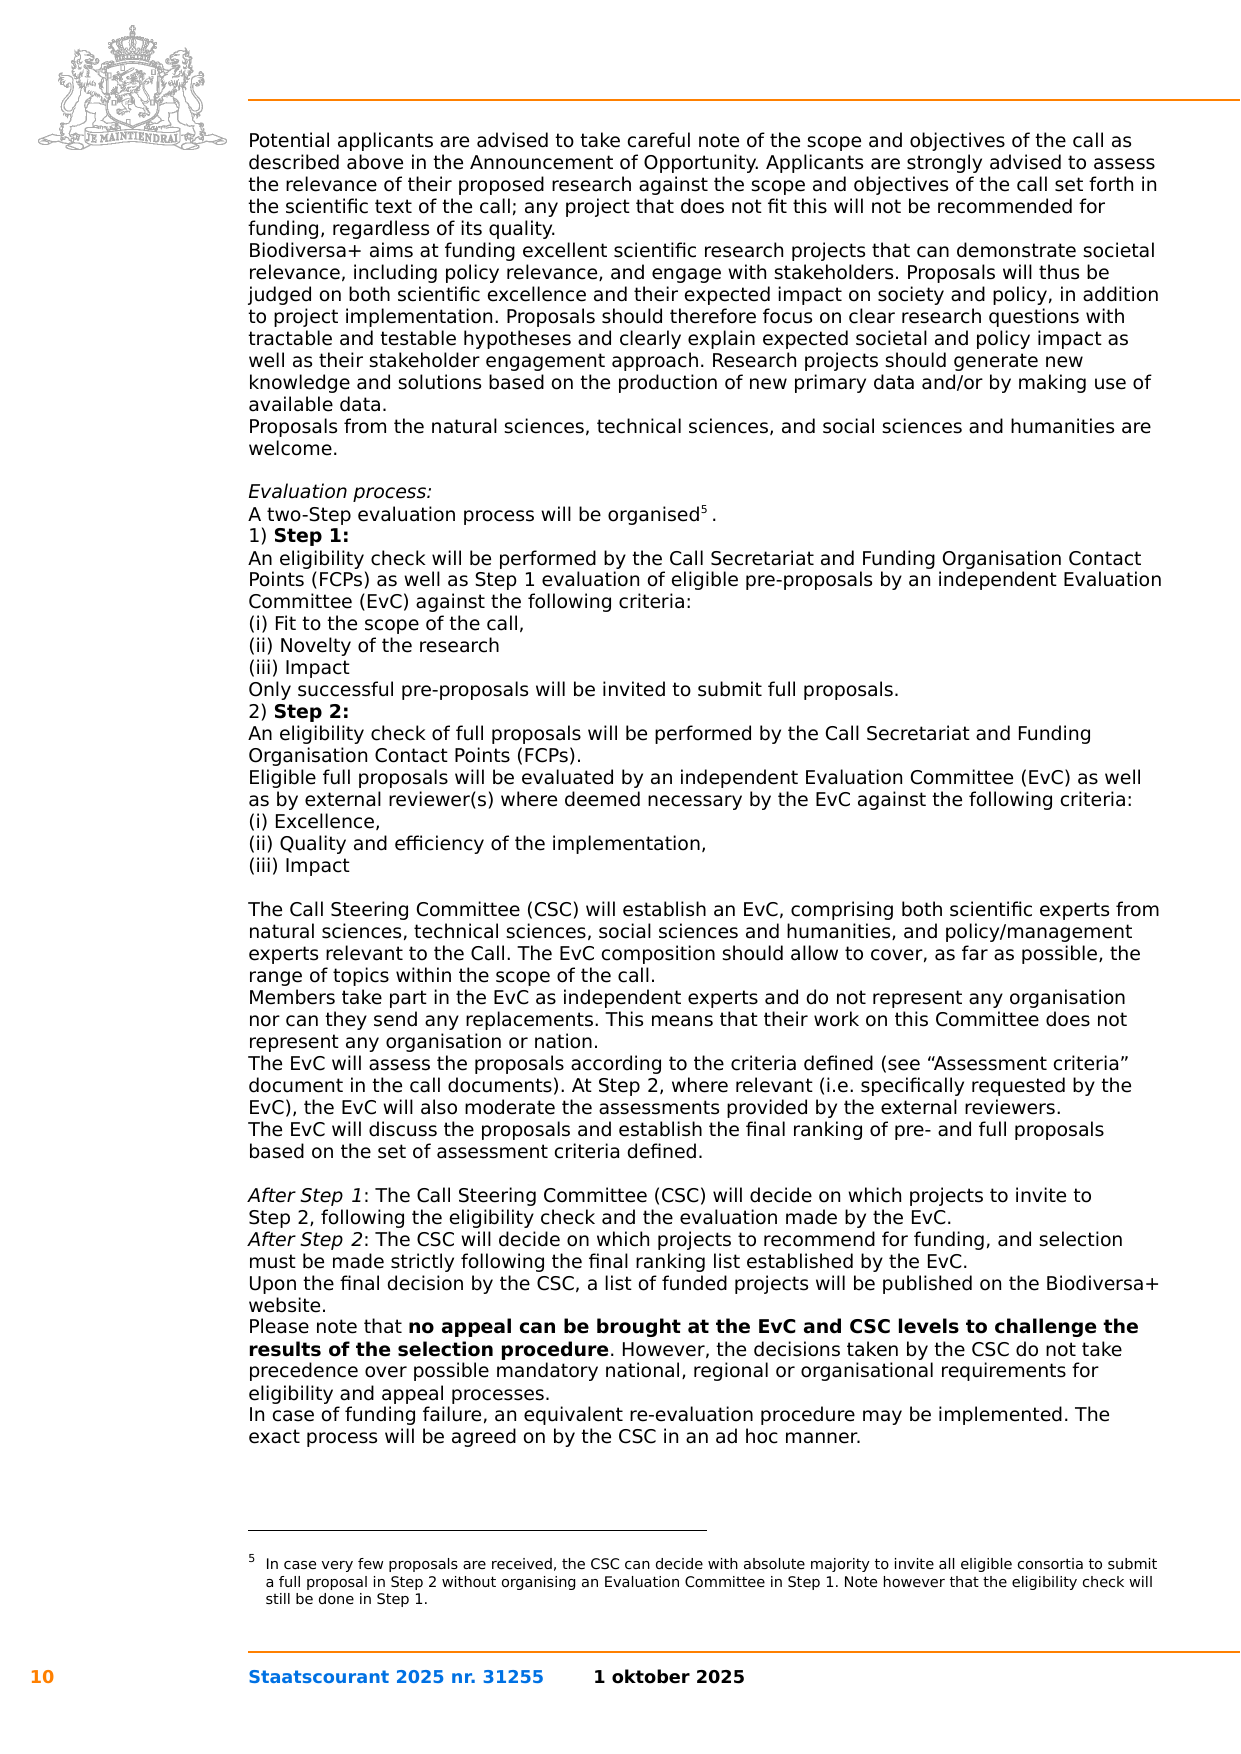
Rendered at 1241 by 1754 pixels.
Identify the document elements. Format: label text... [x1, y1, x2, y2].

text (ii) Quality and efficiency of the implementation, [248, 833, 1163, 855]
text Biodiversa+ aims at funding excellent scientific research projects that can demonstrate societal relevance, including policy relevance, and engage with stakeholders. Proposals will thus be judged on both scientific excellence and their expected impact on society and policy, in addition to project implementation. Proposals should therefore focus on clear research questions with tractable and testable hypotheses and clearly explain expected societal and policy impact as well as their stakeholder engagement approach. Research projects should generate new knowledge and solutions based on the production of new primary data and/or by making use of available data. [248, 240, 1163, 416]
text Members take part in the EvC as independent experts and do not represent any organisation nor can they send any replacements. This means that their work on this Committee does not represent any organisation or nation. [248, 987, 1163, 1053]
picture [38, 25, 227, 150]
text An eligibility check of full proposals will be performed by the Call Secretariat and Funding Organisation Contact Points (FCPs). [248, 723, 1163, 767]
text (iii) Impact [248, 657, 1163, 679]
text 1) Step 1: [248, 525, 1163, 547]
text After Step 2: The CSC will decide on which projects to recommend for funding, and selection must be made strictly following the final ranking list established by the EvC. [248, 1228, 1163, 1272]
text The EvC will discuss the proposals and establish the final ranking of pre- and full proposals based on the set of assessment criteria defined. [248, 1119, 1163, 1163]
text In case very few proposals are received, the CSC can decide with absolute majority to invite all eligible consortia to submit a full proposal in Step 2 without organising an Evaluation Committee in Step 1. Note however that the eligibility check will still be done in Step 1. [248, 1552, 1163, 1608]
text Upon the final decision by the CSC, a list of funded projects will be published on the Biodiversa+ website. [248, 1272, 1163, 1316]
text Eligible full proposals will be evaluated by an independent Evaluation Committee (EvC) as well as by external reviewer(s) where deemed necessary by the EvC against the following criteria: [248, 767, 1163, 811]
text After Step 1: The Call Steering Committee (CSC) will decide on which projects to invite to Step 2, following the eligibility check and the evaluation made by the EvC. [248, 1184, 1163, 1228]
text Potential applicants are advised to take careful note of the scope and objectives of the call as described above in the Announcement of Opportunity. Applicants are strongly advised to assess the relevance of their proposed research against the scope and objectives of the call set forth in the scientific text of the call; any project that does not fit this will not be recommended for funding, regardless of its quality. [248, 130, 1163, 240]
text 2) Step 2: [248, 701, 1163, 723]
text Please note that no appeal can be brought at the EvC and CSC levels to challenge the results of the selection procedure. However, the decisions taken by the CSC do not take precedence over possible mandatory national, regional or organisational requirements for eligibility and appeal processes. [248, 1316, 1163, 1404]
text The EvC will assess the proposals according to the criteria defined (see “Assessment criteria” document in the call documents). At Step 2, where relevant (i.e. specifically requested by the EvC), the EvC will also moderate the assessments provided by the external reviewers. [248, 1053, 1163, 1119]
text (i) Excellence, [248, 811, 1163, 833]
text A two-Step evaluation process will be organised. [248, 503, 1163, 525]
text An eligibility check will be performed by the Call Secretariat and Funding Organisation Contact Points (FCPs) as well as Step 1 evaluation of eligible pre-proposals by an independent Evaluation Committee (EvC) against the following criteria: [248, 547, 1163, 613]
text Evaluation process: [248, 481, 1163, 503]
text Proposals from the natural sciences, technical sciences, and social sciences and humanities are welcome. [248, 416, 1163, 459]
text (i) Fit to the scope of the call, [248, 613, 1163, 635]
text (iii) Impact [248, 855, 1163, 877]
text In case of funding failure, an equivalent re-evaluation procedure may be implemented. The exact process will be agreed on by the CSC in an ad hoc manner. [248, 1404, 1163, 1448]
text Only successful pre-proposals will be invited to submit full proposals. [248, 679, 1163, 701]
text (ii) Novelty of the research [248, 635, 1163, 657]
text The Call Steering Committee (CSC) will establish an EvC, comprising both scientific experts from natural sciences, technical sciences, social sciences and humanities, and policy/management experts relevant to the Call. The EvC composition should allow to cover, as far as possible, the range of topics within the scope of the call. [248, 899, 1163, 987]
